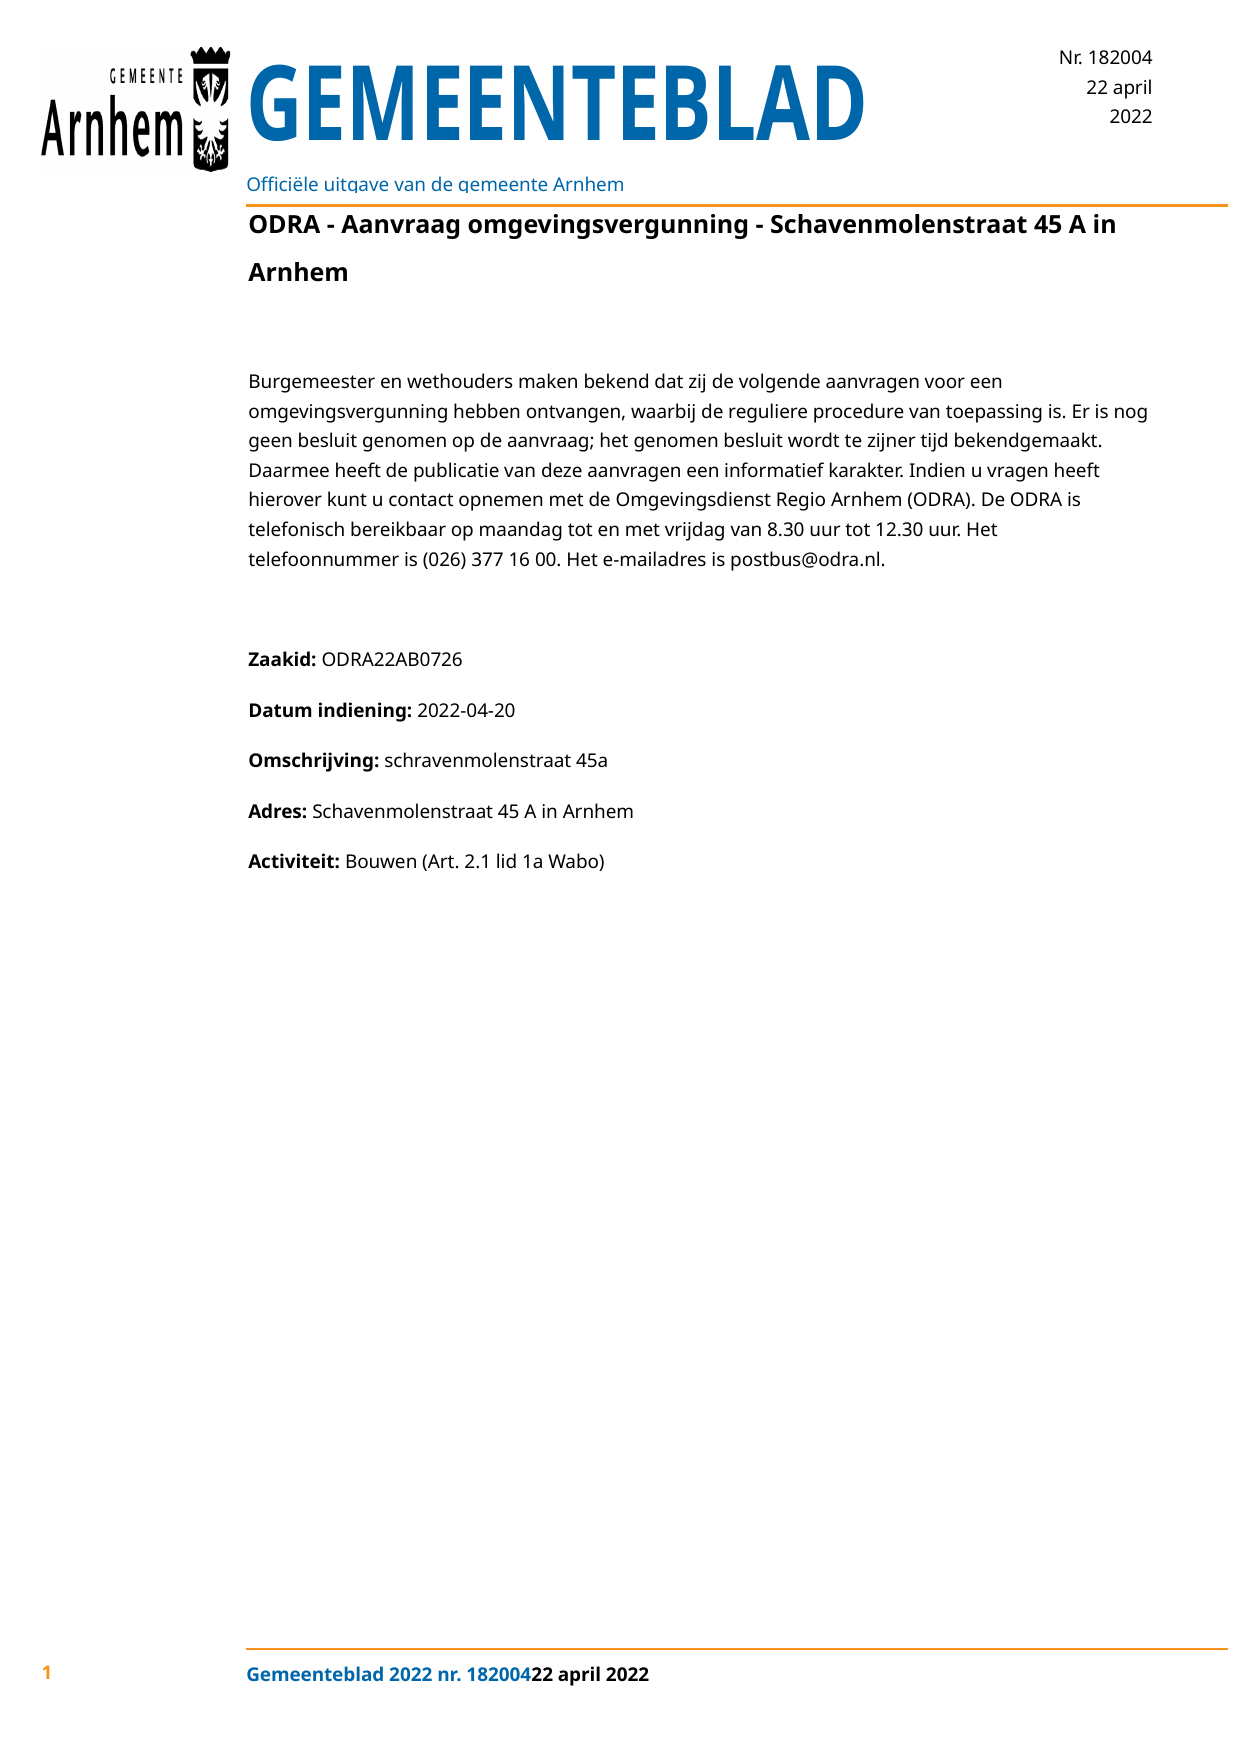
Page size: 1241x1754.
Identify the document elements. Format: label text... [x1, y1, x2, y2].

text Activiteit: Bouwen (Art. 2.1 lid 1a Wabo) [248, 848, 1152, 874]
text ODRA - Aanvraag omgevingsvergunning - Schavenmolenstraat 45 A in Arnhem [248, 207, 1152, 288]
text Omschrijving: schravenmolenstraat 45a [248, 747, 1152, 773]
text Burgemeester en wethouders maken bekend dat zij de volgende aanvragen voor een omgevingsvergunning hebben ontvangen, waarbij de reguliere procedure van toepassing is. Er is nog geen besluit genomen op de aanvraag; het genomen besluit wordt te zijner tijd bekendgemaakt. Daarmee heeft de publicatie van deze aanvragen een informatief karakter. Indien u vragen heeft hierover kunt u contact opnemen met de Omgevingsdienst Regio Arnhem (ODRA). De ODRA is telefonisch bereikbaar op maandag tot en met vrijdag van 8.30 uur tot 12.30 uur. Het telefoonnummer is (026) 377 16 00. Het e-mailadres is postbus@odra.nl. [248, 368, 1152, 572]
text Zaakid: ODRA22AB0726 [248, 647, 1152, 672]
text Adres: Schavenmolenstraat 45 A in Arnhem [248, 798, 1152, 824]
picture [41, 47, 231, 172]
text Datum indiening: 2022-04-20 [248, 697, 1152, 723]
